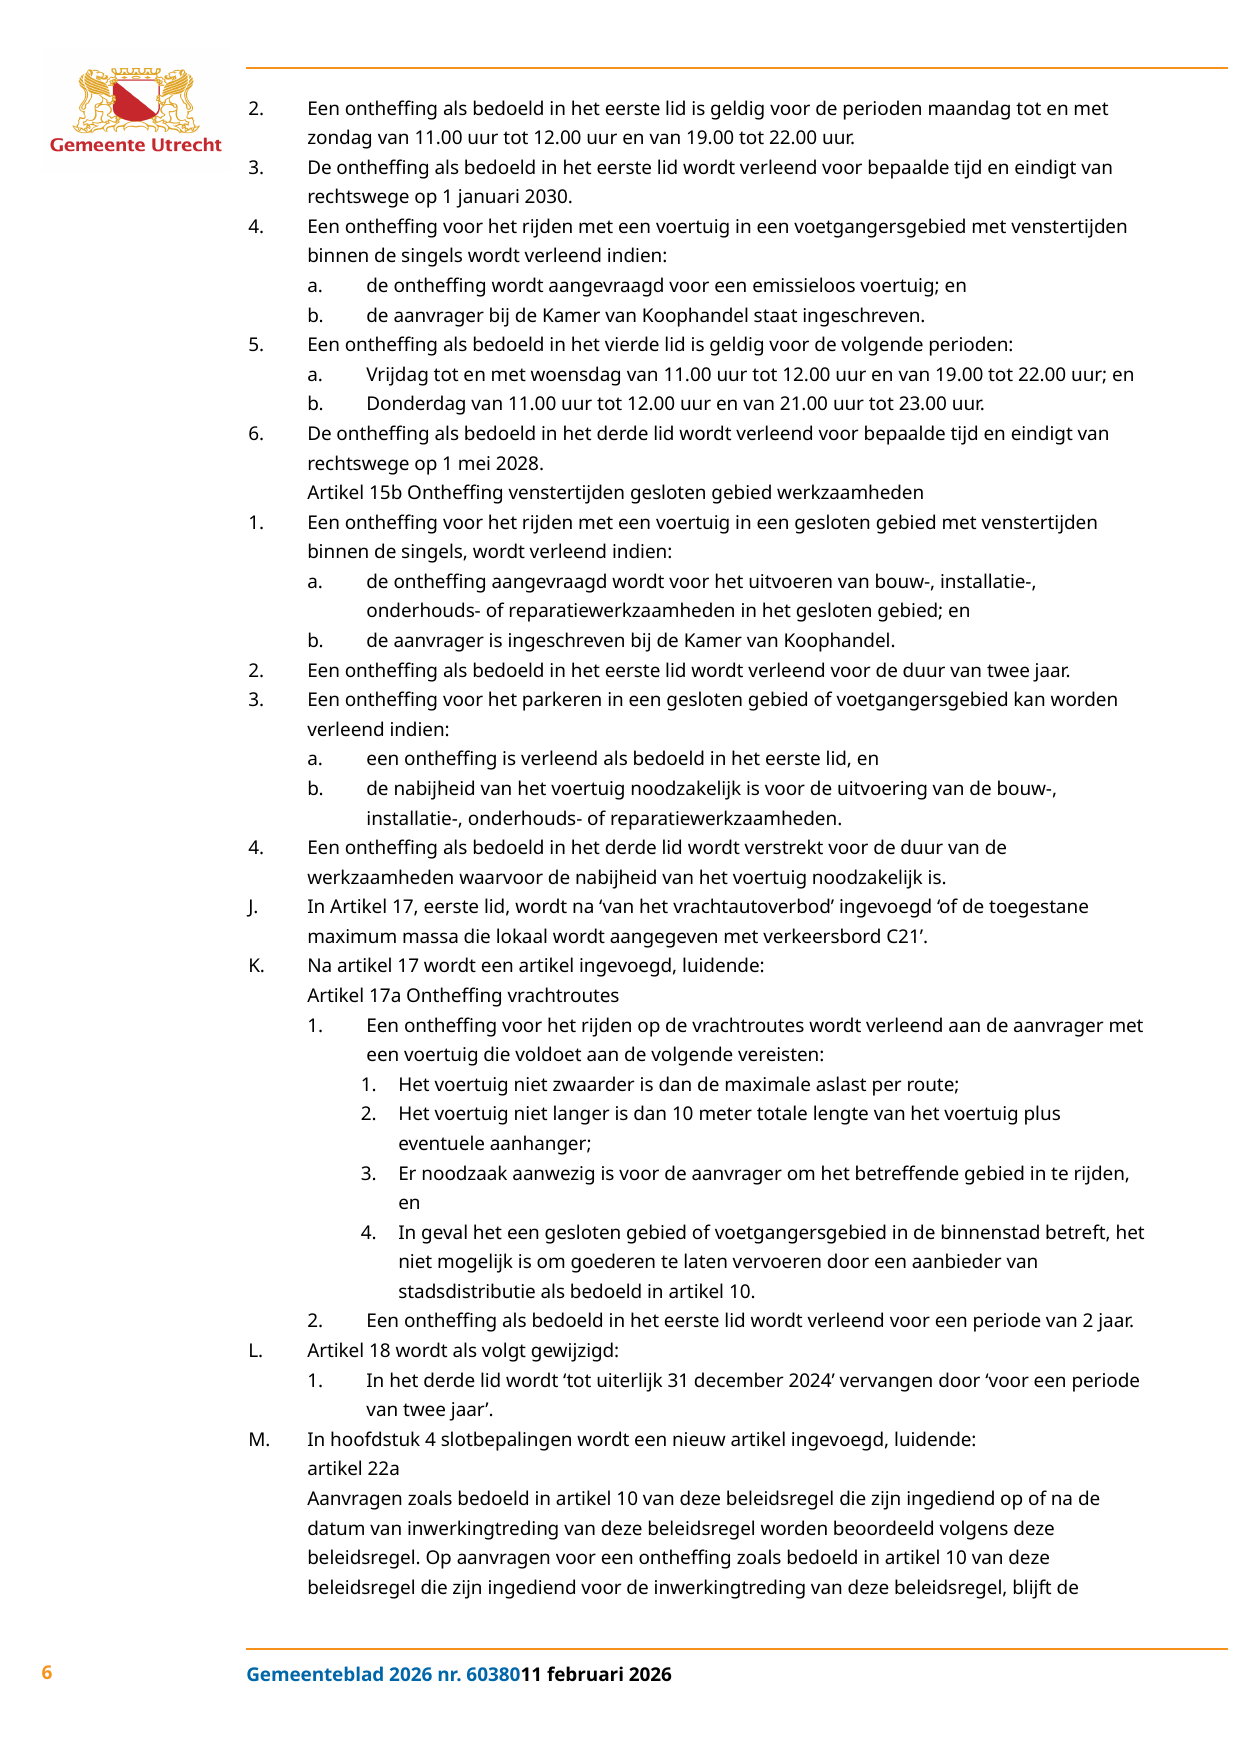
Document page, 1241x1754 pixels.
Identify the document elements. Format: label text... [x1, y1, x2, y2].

list Artikel 15b Ontheffing venstertijden gesloten gebied werkzaamheden [248, 479, 1152, 505]
list de ontheffing wordt aangevraagd voor een emissieloos voertuig; en [307, 272, 1152, 298]
list de nabijheid van het voertuig noodzakelijk is voor de uitvoering van de bouw-, installatie-, onderhouds- of reparatiewerkzaamheden. [307, 775, 1152, 831]
list Een ontheffing voor het rijden met een voertuig in een voetgangersgebied met venstertijden binnen de singels wordt verleend indien: [248, 213, 1152, 268]
list Aanvragen zoals bedoeld in artikel 10 van deze beleidsregel die zijn ingediend op of na de datum van inwerkingtreding van deze beleidsregel worden beoordeeld volgens deze beleidsregel. Op aanvragen voor een ontheffing zoals bedoeld in artikel 10 van deze beleidsregel die zijn ingediend voor de inwerkingtreding van deze beleidsregel, blijft de [248, 1485, 1152, 1600]
list Een ontheffing als bedoeld in het eerste lid wordt verleend voor een periode van 2 jaar. [307, 1308, 1152, 1333]
list Een ontheffing als bedoeld in het eerste lid wordt verleend voor de duur van twee jaar. [248, 657, 1152, 683]
list Een ontheffing als bedoeld in het vierde lid is geldig voor de volgende perioden: [248, 331, 1152, 357]
list Na artikel 17 wordt een artikel ingevoegd, luidende: [248, 953, 1152, 978]
list De ontheffing als bedoeld in het eerste lid wordt verleend voor bepaalde tijd en eindigt van rechtswege op 1 januari 2030. [248, 154, 1152, 209]
list Artikel 18 wordt als volgt gewijzigd: [248, 1337, 1152, 1363]
list In het derde lid wordt ‘tot uiterlijk 31 december 2024’ vervangen door ‘voor een periode van twee jaar’. [307, 1367, 1152, 1422]
list In hoofdstuk 4 slotbepalingen wordt een nieuw artikel ingevoegd, luidende: [248, 1426, 1152, 1452]
list Een ontheffing als bedoeld in het derde lid wordt verstrekt voor de duur van de werkzaamheden waarvoor de nabijheid van het voertuig noodzakelijk is. [248, 834, 1152, 890]
list In geval het een gesloten gebied of voetgangersgebied in de binnenstad betreft, het niet mogelijk is om goederen te laten vervoeren door een aanbieder van stadsdistributie als bedoeld in artikel 10. [361, 1219, 1152, 1304]
list Het voertuig niet langer is dan 10 meter totale lengte van het voertuig plus eventuele aanhanger; [361, 1101, 1152, 1156]
list Vrijdag tot en met woensdag van 11.00 uur tot 12.00 uur en van 19.00 tot 22.00 uur; en [307, 361, 1152, 387]
list Een ontheffing voor het parkeren in een gesloten gebied of voetgangersgebied kan worden verleend indien: [248, 686, 1152, 742]
list Het voertuig niet zwaarder is dan de maximale aslast per route; [361, 1071, 1152, 1097]
list Een ontheffing als bedoeld in het eerste lid is geldig voor de perioden maandag tot en met zondag van 11.00 uur tot 12.00 uur en van 19.00 tot 22.00 uur. [248, 95, 1152, 150]
list Een ontheffing voor het rijden op de vrachtroutes wordt verleend aan de aanvrager met een voertuig die voldoet aan de volgende vereisten: [307, 1012, 1152, 1067]
list Er noodzaak aanwezig is voor de aanvrager om het betreffende gebied in te rijden, en [361, 1160, 1152, 1215]
list Artikel 17a Ontheffing vrachtroutes [248, 982, 1152, 1008]
list een ontheffing is verleend als bedoeld in het eerste lid, en [307, 746, 1152, 771]
list de ontheffing aangevraagd wordt voor het uitvoeren van bouw-, installatie-, onderhouds- of reparatiewerkzaamheden in het gesloten gebied; en [307, 568, 1152, 623]
list In Artikel 17, eerste lid, wordt na ‘van het vrachtautoverbod’ ingevoegd ‘of de toegestane maximum massa die lokaal wordt aangegeven met verkeersbord C21’. [248, 893, 1152, 949]
list de aanvrager is ingeschreven bij de Kamer van Koophandel. [307, 627, 1152, 653]
picture [41, 47, 231, 172]
list de aanvrager bij de Kamer van Koophandel staat ingeschreven. [307, 302, 1152, 328]
list Een ontheffing voor het rijden met een voertuig in een gesloten gebied met venstertijden binnen de singels, wordt verleend indien: [248, 509, 1152, 564]
list De ontheffing als bedoeld in het derde lid wordt verleend voor bepaalde tijd en eindigt van rechtswege op 1 mei 2028. [248, 420, 1152, 476]
list Donderdag van 11.00 uur tot 12.00 uur en van 21.00 uur tot 23.00 uur. [307, 391, 1152, 416]
list artikel 22a [248, 1456, 1152, 1481]
